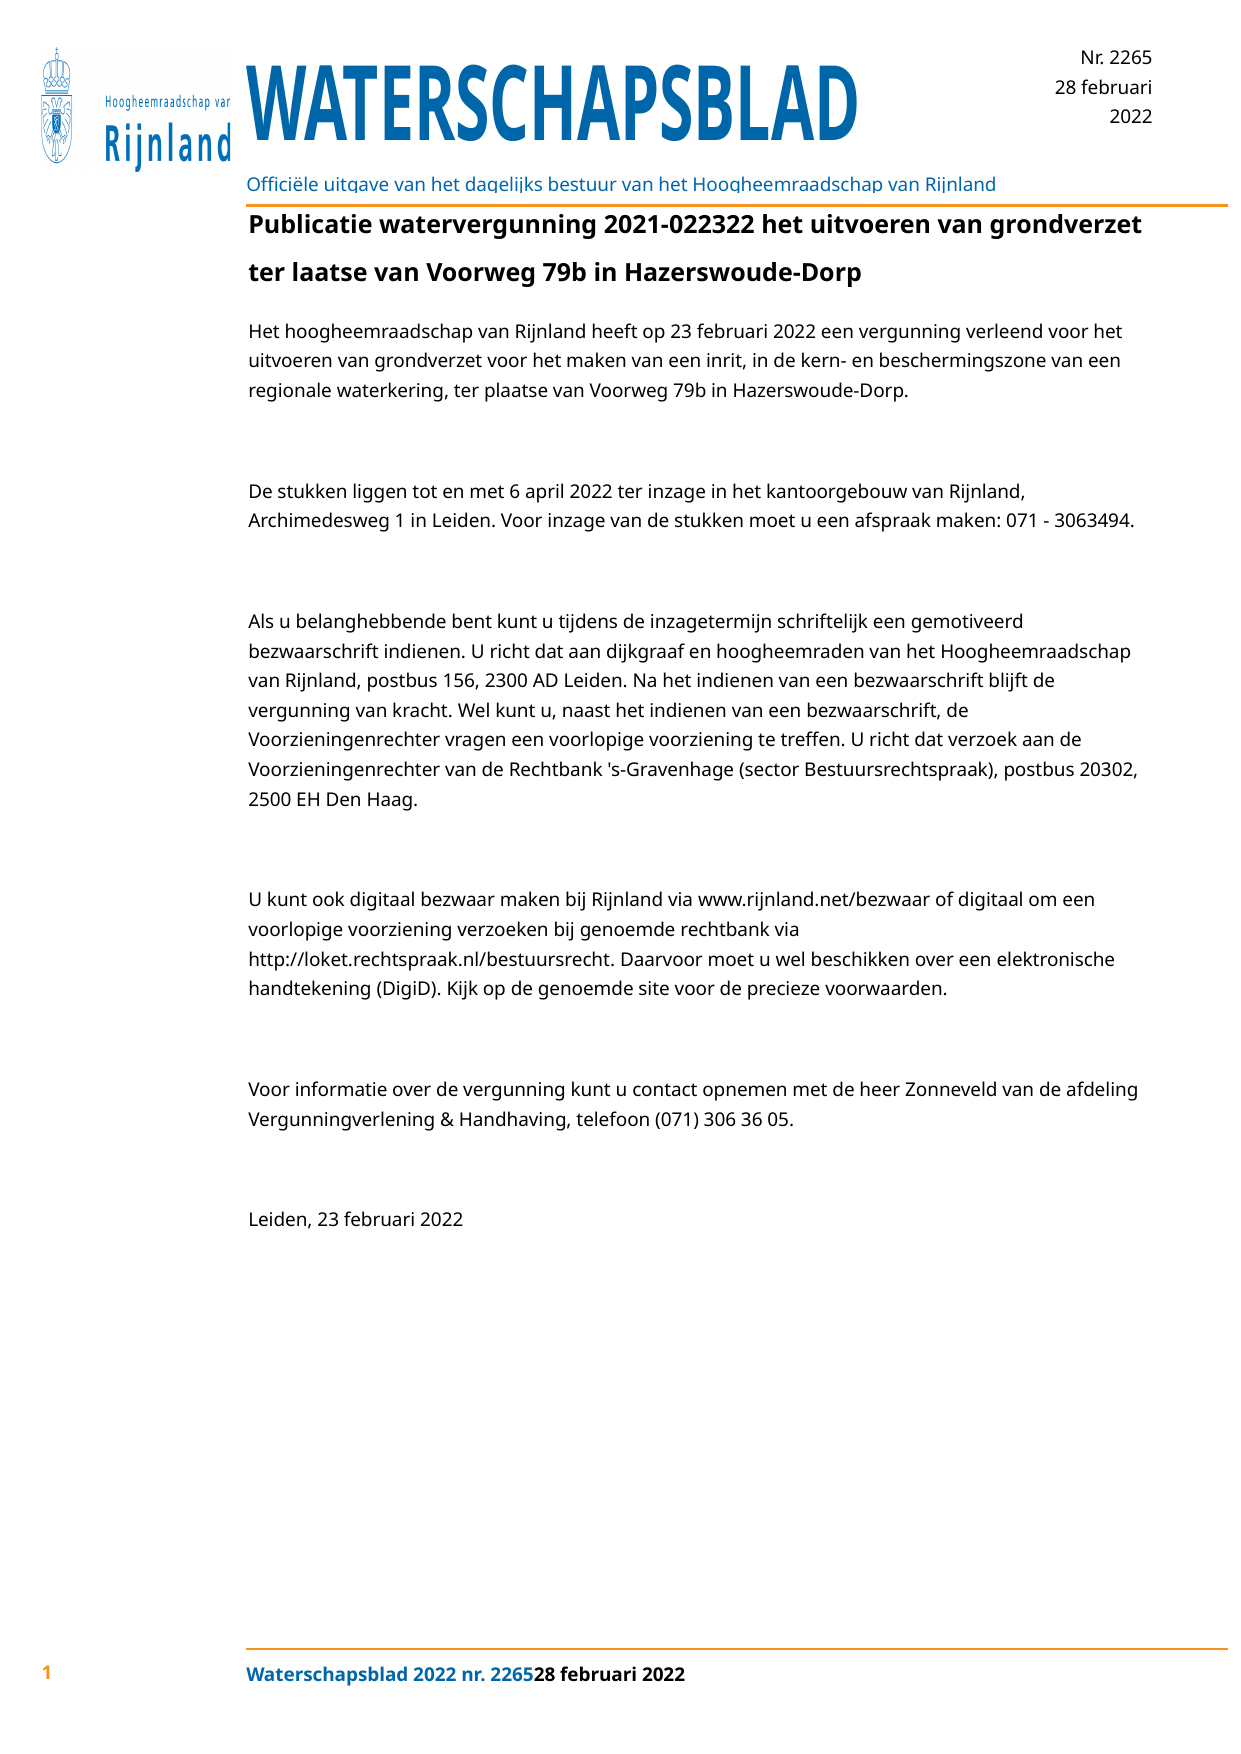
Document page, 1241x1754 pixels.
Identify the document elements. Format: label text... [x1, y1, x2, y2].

text Als u belanghebbende bent kunt u tijdens de inzagetermijn schriftelijk een gemotiveerd bezwaarschrift indienen. U richt dat aan dijkgraaf en hoogheemraden van het Hoogheemraadschap van Rijnland, postbus 156, 2300 AD Leiden. Na het indienen van een bezwaarschrift blijft de vergunning van kracht. Wel kunt u, naast het indienen van een bezwaarschrift, de Voorzieningenrechter vragen een voorlopige voorziening te treffen. U richt dat verzoek aan de Voorzieningenrechter van de Rechtbank 's-Gravenhage (sector Bestuursrechtspraak), postbus 20302, 2500 EH Den Haag. [248, 608, 1152, 812]
text Voor informatie over de vergunning kunt u contact opnemen met de heer Zonneveld van de afdeling Vergunningverlening & Handhaving, telefoon (071) 306 36 05. [248, 1076, 1152, 1132]
text De stukken liggen tot en met 6 april 2022 ter inzage in het kantoorgebouw van Rijnland, Archimedesweg 1 in Leiden. Voor inzage van de stukken moet u een afspraak maken: 071 - 3063494. [248, 478, 1152, 533]
text Leiden, 23 februari 2022 [248, 1207, 1152, 1232]
text Publicatie watervergunning 2021-022322 het uitvoeren van grondverzet ter laatse van Voorweg 79b in Hazerswoude-Dorp [248, 207, 1152, 288]
picture [41, 47, 231, 172]
text Het hoogheemraadschap van Rijnland heeft op 23 februari 2022 een vergunning verleend voor het uitvoeren van grondverzet voor het maken van een inrit, in de kern- en beschermingszone van een regionale waterkering, ter plaatse van Voorweg 79b in Hazerswoude-Dorp. [248, 318, 1152, 403]
text U kunt ook digitaal bezwaar maken bij Rijnland via www.rijnland.net/bezwaar of digitaal om een voorlopige voorziening verzoeken bij genoemde rechtbank via http://loket.rechtspraak.nl/bestuursrecht. Daarvoor moet u wel beschikken over een elektronische handtekening (DigiD). Kijk op de genoemde site voor de precieze voorwaarden. [248, 887, 1152, 1001]
